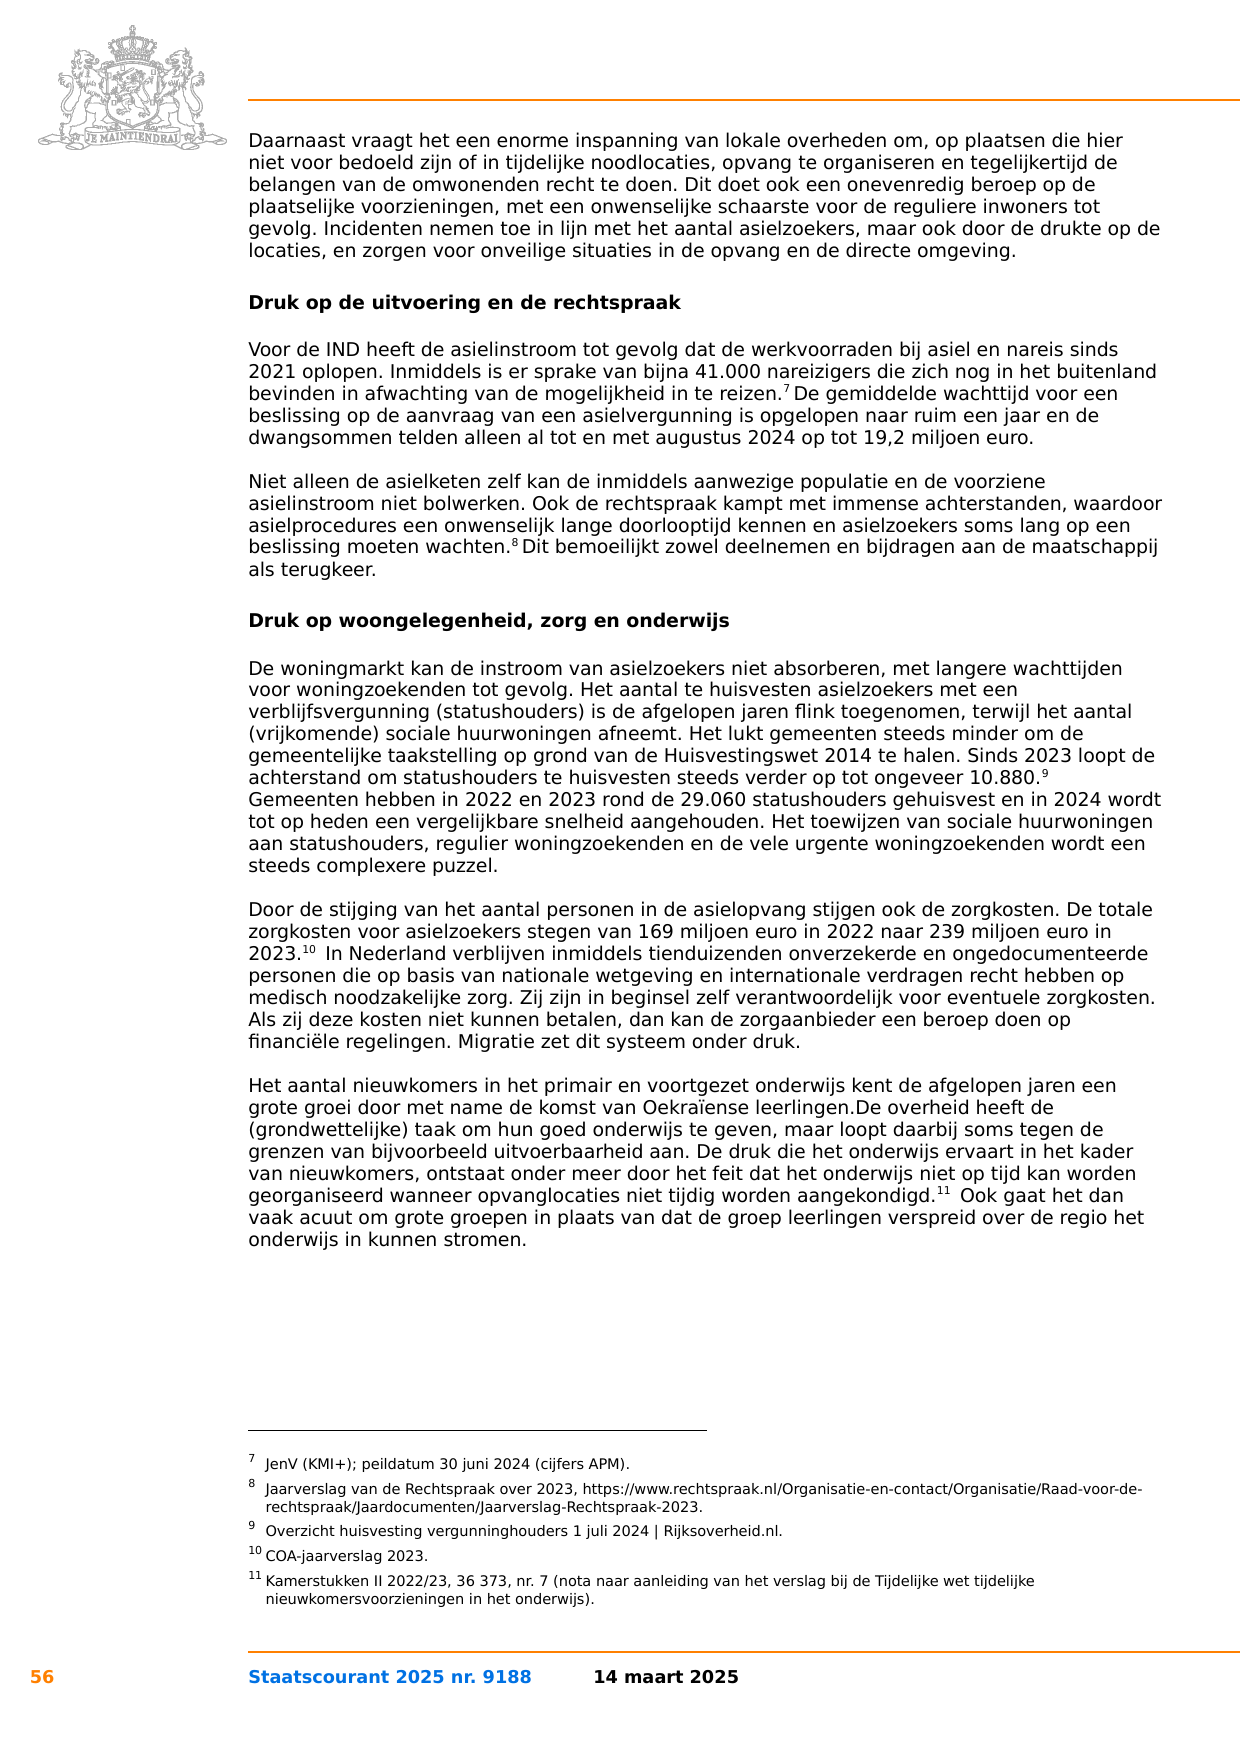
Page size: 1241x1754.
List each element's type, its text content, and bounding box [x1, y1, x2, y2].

text Jaarverslag van de Rechtspraak over 2023, https://www.rechtspraak.nl/Organisatie-en-contact/Organisatie/Raad-voor-de-rechtspraak/Jaardocumenten/Jaarverslag-Rechtspraak-2023. [248, 1477, 1163, 1516]
text Overzicht huisvesting vergunninghouders 1 juli 2024 | Rijksoverheid.nl. [248, 1519, 1163, 1541]
text COA-jaarverslag 2023. [248, 1544, 1163, 1566]
subtitle Druk op woongelegenheid, zorg en onderwijs [248, 610, 1163, 632]
text Daarnaast vraagt het een enorme inspanning van lokale overheden om, op plaatsen die hier niet voor bedoeld zijn of in tijdelijke noodlocaties, opvang te organiseren en tegelijkertijd de belangen van de omwonenden recht te doen. Dit doet ook een onevenredig beroep op de plaatselijke voorzieningen, met een onwenselijke schaarste voor de reguliere inwoners tot gevolg. Incidenten nemen toe in lijn met het aantal asielzoekers, maar ook door de drukte op de locaties, en zorgen voor onveilige situaties in de opvang en de directe omgeving. [248, 130, 1163, 262]
text Kamerstukken II 2022/23, 36 373, nr. 7 (nota naar aanleiding van het verslag bij de Tijdelijke wet tijdelijke nieuwkomersvoorzieningen in het onderwijs). [248, 1569, 1163, 1608]
text JenV (KMI+); peildatum 30 juni 2024 (cijfers APM). [248, 1452, 1163, 1474]
text De woningmarkt kan de instroom van asielzoekers niet absorberen, met langere wachttijden voor woningzoekenden tot gevolg. Het aantal te huisvesten asielzoekers met een verblijfsvergunning (statushouders) is de afgelopen jaren flink toegenomen, terwijl het aantal (vrijkomende) sociale huurwoningen afneemt. Het lukt gemeenten steeds minder om de gemeentelijke taakstelling op grond van de Huisvestingswet 2014 te halen. Sinds 2023 loopt de achterstand om statushouders te huisvesten steeds verder op tot ongeveer 10.880. Gemeenten hebben in 2022 en 2023 rond de 29.060 statushouders gehuisvest en in 2024 wordt tot op heden een vergelijkbare snelheid aangehouden. Het toewijzen van sociale huurwoningen aan statushouders, regulier woningzoekenden en de vele urgente woningzoekenden wordt een steeds complexere puzzel. [248, 657, 1163, 877]
text Voor de IND heeft de asielinstroom tot gevolg dat de werkvoorraden bij asiel en nareis sinds 2021 oplopen. Inmiddels is er sprake van bijna 41.000 nareizigers die zich nog in het buitenland bevinden in afwachting van de mogelijkheid in te reizen.De gemiddelde wachttijd voor een beslissing op de aanvraag van een asielvergunning is opgelopen naar ruim een jaar en de dwangsommen telden alleen al tot en met augustus 2024 op tot 19,2 miljoen euro. [248, 339, 1163, 449]
picture [38, 25, 227, 150]
text Door de stijging van het aantal personen in de asielopvang stijgen ook de zorgkosten. De totale zorgkosten voor asielzoekers stegen van 169 miljoen euro in 2022 naar 239 miljoen euro in 2023. In Nederland verblijven inmiddels tienduizenden onverzekerde en ongedocumenteerde personen die op basis van nationale wetgeving en internationale verdragen recht hebben op medisch noodzakelijke zorg. Zij zijn in beginsel zelf verantwoordelijk voor eventuele zorgkosten. Als zij deze kosten niet kunnen betalen, dan kan de zorgaanbieder een beroep doen op financiële regelingen. Migratie zet dit systeem onder druk. [248, 899, 1163, 1053]
text Niet alleen de asielketen zelf kan de inmiddels aanwezige populatie en de voorziene asielinstroom niet bolwerken. Ook de rechtspraak kampt met immense achterstanden, waardoor asielprocedures een onwenselijk lange doorlooptijd kennen en asielzoekers soms lang op een beslissing moeten wachten.Dit bemoeilijkt zowel deelnemen en bijdragen aan de maatschappij als terugkeer. [248, 471, 1163, 580]
text Het aantal nieuwkomers in het primair en voortgezet onderwijs kent de afgelopen jaren een grote groei door met name de komst van Oekraïense leerlingen.De overheid heeft de (grondwettelijke) taak om hun goed onderwijs te geven, maar loopt daarbij soms tegen de grenzen van bijvoorbeeld uitvoerbaarheid aan. De druk die het onderwijs ervaart in het kader van nieuwkomers, ontstaat onder meer door het feit dat het onderwijs niet op tijd kan worden georganiseerd wanneer opvanglocaties niet tijdig worden aangekondigd. Ook gaat het dan vaak acuut om grote groepen in plaats van dat de groep leerlingen verspreid over de regio het onderwijs in kunnen stromen. [248, 1075, 1163, 1251]
subtitle Druk op de uitvoering en de rechtspraak [248, 292, 1163, 314]
